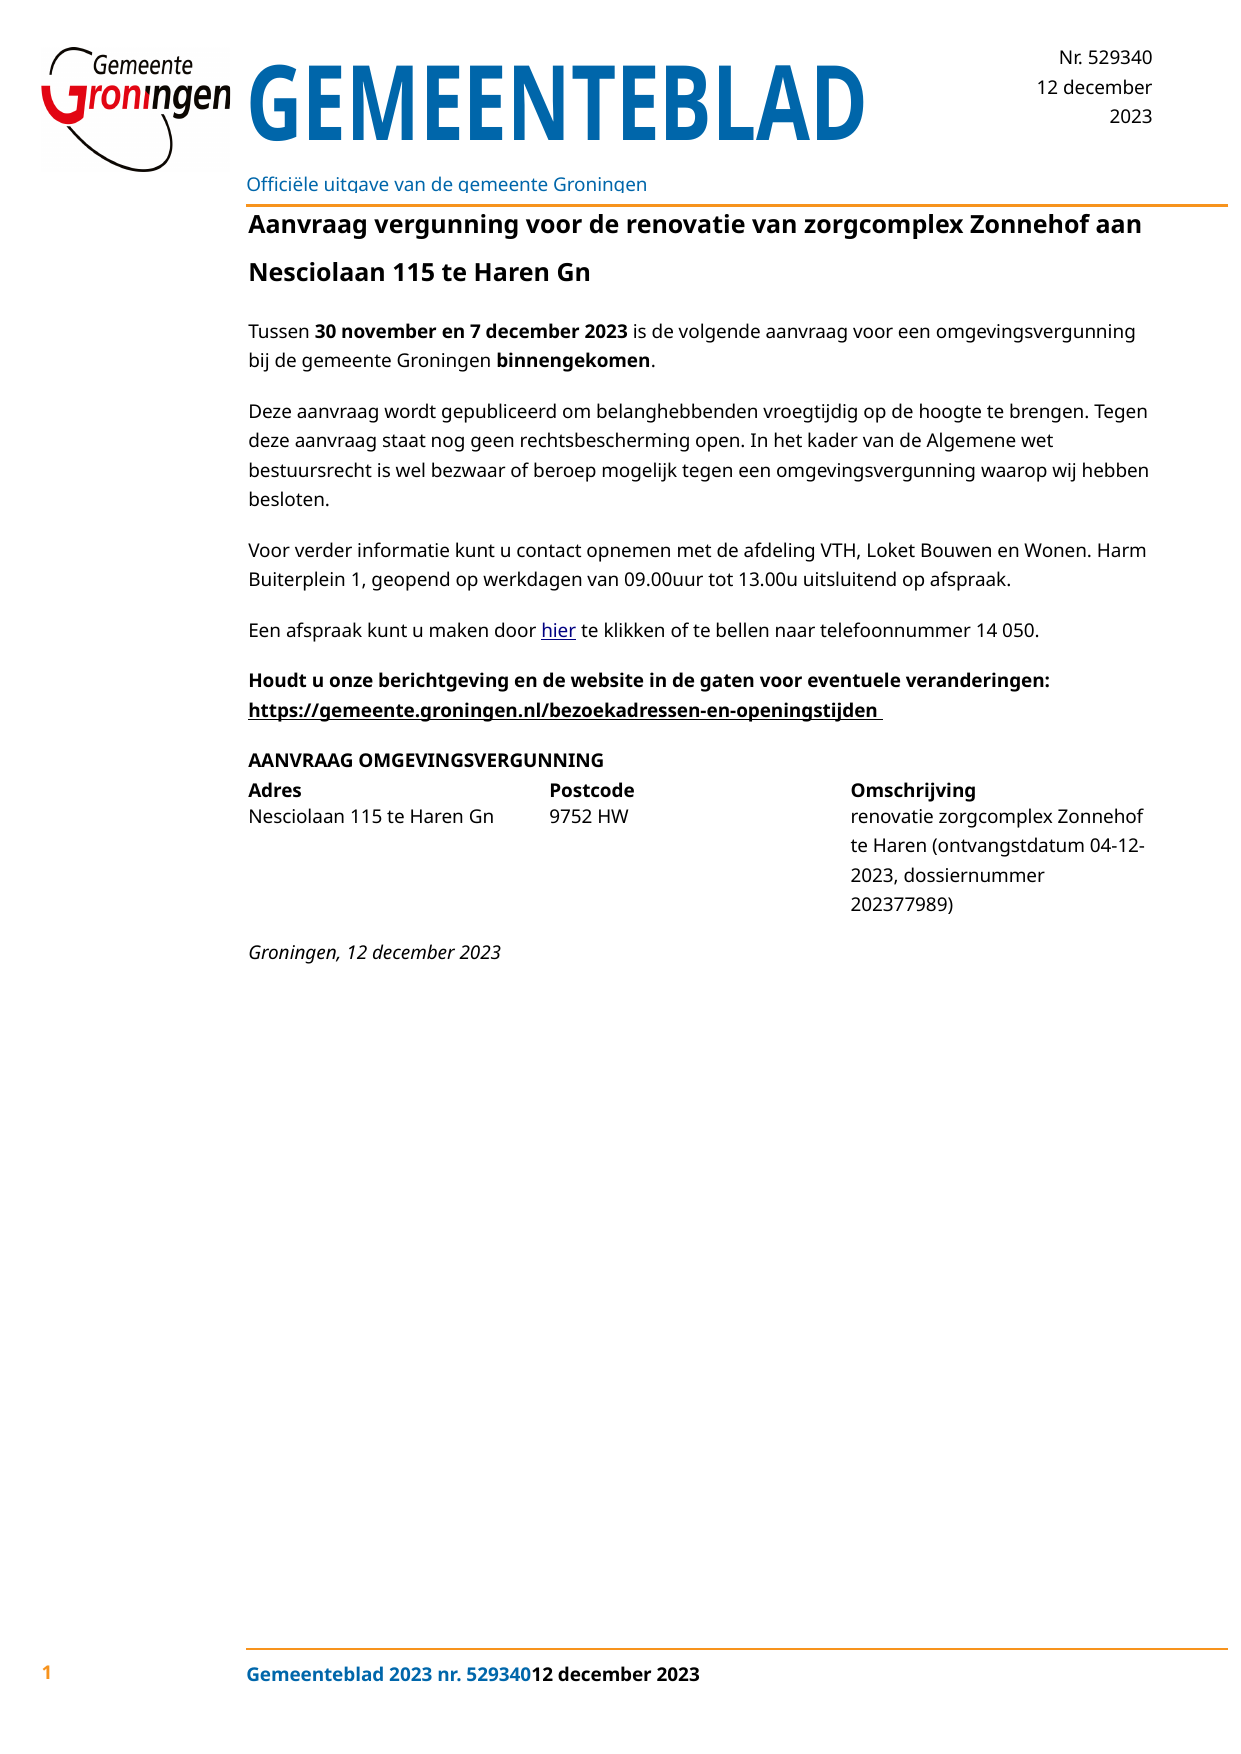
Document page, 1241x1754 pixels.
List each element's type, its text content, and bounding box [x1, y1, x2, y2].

table_header Adres [248, 777, 549, 803]
text Deze aanvraag wordt gepubliceerd om belanghebbenden vroegtijdig op de hoogte te brengen. Tegen deze aanvraag staat nog geen rechtsbescherming open. In het kader van de Algemene wet bestuursrecht is wel bezwaar of beroep mogelijk tegen een omgevingsvergunning waarop wij hebben besloten. [248, 398, 1152, 512]
text AANVRAAG OMGEVINGSVERGUNNING [248, 747, 1152, 773]
text Een afspraak kunt u maken door hier te klikken of te bellen naar telefoonnummer 14 050. [248, 617, 1152, 643]
table_cell renovatie zorgcomplex Zonnehof te Haren (ontvangstdatum 04-12-2023, dossiernummer 202377989) [850, 803, 1152, 917]
table_cell Nesciolaan 115 te Haren Gn [248, 803, 549, 917]
text Groningen, 12 december 2023 [248, 939, 1152, 964]
table_cell 9752 HW [549, 803, 850, 917]
text Tussen 30 november en 7 december 2023 is de volgende aanvraag voor een omgevingsvergunning bij de gemeente Groningen binnengekomen. [248, 318, 1152, 373]
text Voor verder informatie kunt u contact opnemen met de afdeling VTH, Loket Bouwen en Wonen. Harm Buiterplein 1, geopend op werkdagen van 09.00uur tot 13.00u uitsluitend op afspraak. [248, 537, 1152, 592]
table_header Postcode [549, 777, 850, 803]
text Houdt u onze berichtgeving en de website in de gaten voor eventuele veranderingen: https://gemeente.groningen.nl/bezoekadressen-en-openingstijden [248, 667, 1152, 723]
text Aanvraag vergunning voor de renovatie van zorgcomplex Zonnehof aan Nesciolaan 115 te Haren Gn [248, 207, 1152, 288]
picture [41, 47, 231, 172]
table_header Omschrijving [850, 777, 1152, 803]
